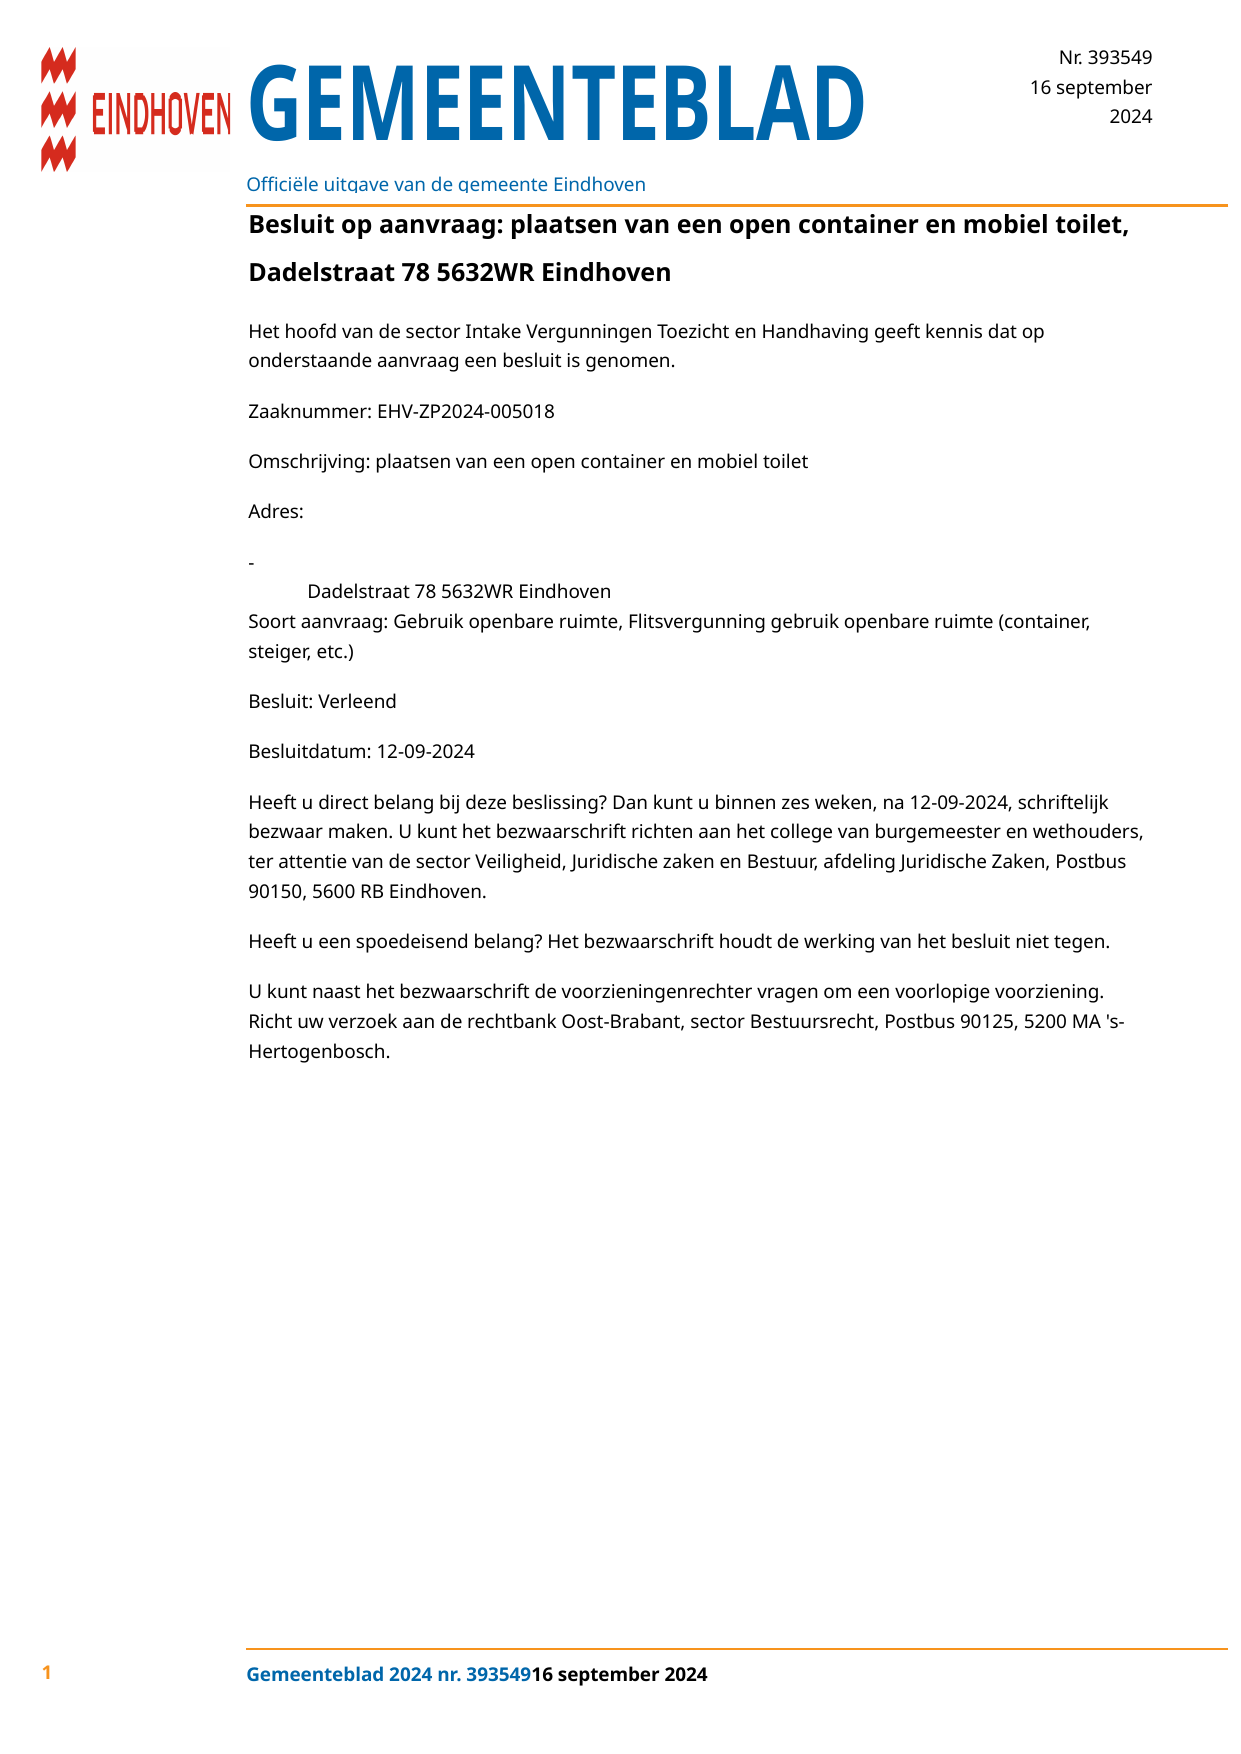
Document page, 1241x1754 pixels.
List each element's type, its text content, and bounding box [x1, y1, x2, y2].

text Omschrijving: plaatsen van een open container en mobiel toilet [248, 448, 1152, 474]
text Besluitdatum: 12-09-2024 [248, 739, 1152, 764]
text U kunt naast het bezwaarschrift de voorzieningenrechter vragen om een voorlopige voorziening. Richt uw verzoek aan de rechtbank Oost-Brabant, sector Bestuursrecht, Postbus 90125, 5200 MA 's-Hertogenbosch. [248, 979, 1152, 1064]
text Zaaknummer: EHV-ZP2024-005018 [248, 398, 1152, 424]
text Besluit: Verleend [248, 688, 1152, 714]
text Het hoofd van de sector Intake Vergunningen Toezicht en Handhaving geeft kennis dat op onderstaande aanvraag een besluit is genomen. [248, 318, 1152, 373]
text Adres: [248, 499, 1152, 524]
text Heeft u een spoedeisend belang? Het bezwaarschrift houdt de werking van het besluit niet tegen. [248, 928, 1152, 954]
list Dadelstraat 78 5632WR Eindhoven [248, 579, 1152, 604]
text Besluit op aanvraag: plaatsen van een open container en mobiel toilet, Dadelstraat 78 5632WR Eindhoven [248, 207, 1152, 288]
text Heeft u direct belang bij deze beslissing? Dan kunt u binnen zes weken, na 12-09-2024, schriftelijk bezwaar maken. U kunt het bezwaarschrift richten aan het college van burgemeester en wethouders, ter attentie van de sector Veiligheid, Juridische zaken en Bestuur, afdeling Juridische Zaken, Postbus 90150, 5600 RB Eindhoven. [248, 789, 1152, 904]
text Soort aanvraag: Gebruik openbare ruimte, Flitsvergunning gebruik openbare ruimte (container, steiger, etc.) [248, 608, 1152, 664]
picture [41, 47, 231, 172]
